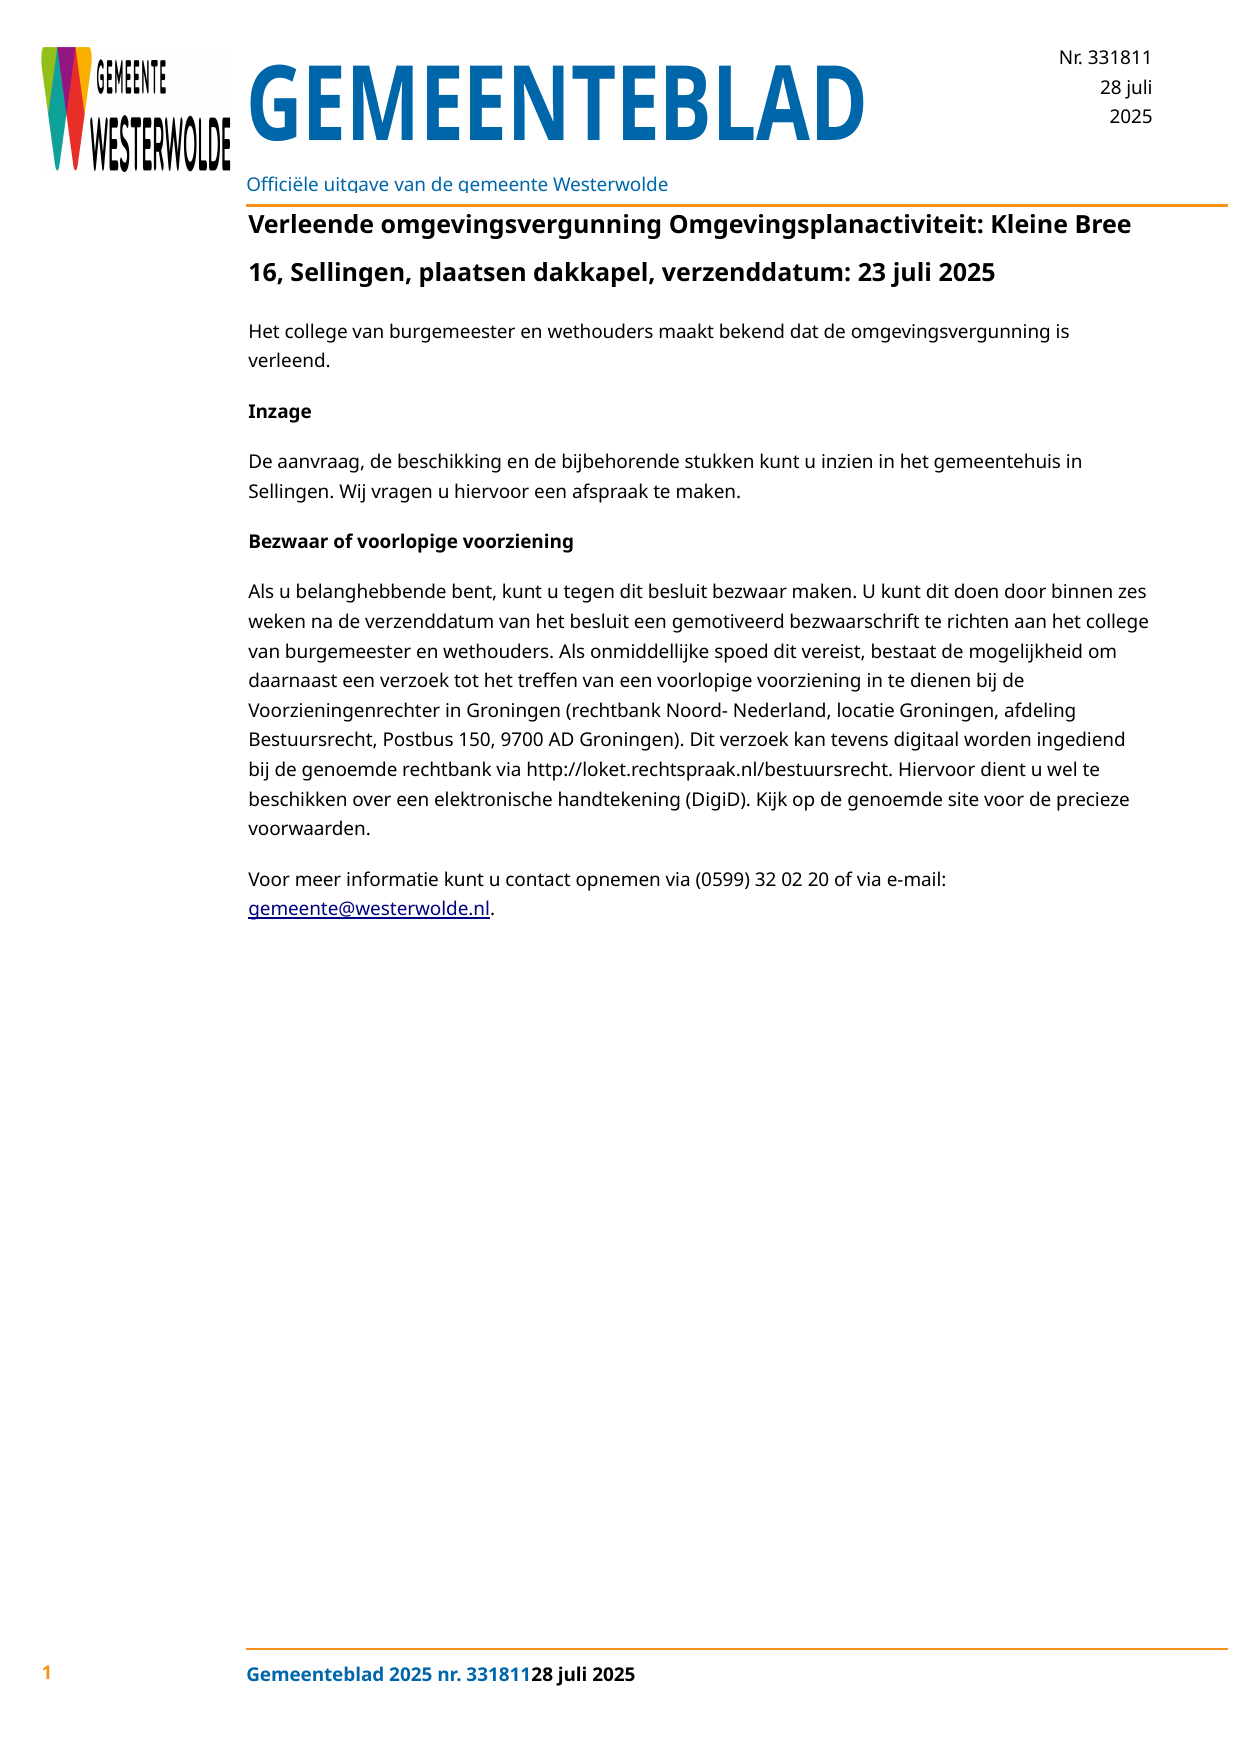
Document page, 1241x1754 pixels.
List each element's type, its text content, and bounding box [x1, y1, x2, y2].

text Bezwaar of voorlopige voorziening [248, 528, 1152, 554]
picture [41, 47, 231, 172]
text Verleende omgevingsvergunning Omgevingsplanactiviteit: Kleine Bree 16, Sellingen, plaatsen dakkapel, verzenddatum: 23 juli 2025 [248, 207, 1152, 288]
text De aanvraag, de beschikking en de bijbehorende stukken kunt u inzien in het gemeentehuis in Sellingen. Wij vragen u hiervoor een afspraak te maken. [248, 448, 1152, 504]
text Inzage [248, 398, 1152, 424]
text Het college van burgemeester en wethouders maakt bekend dat de omgevingsvergunning is verleend. [248, 318, 1152, 373]
text Als u belanghebbende bent, kunt u tegen dit besluit bezwaar maken. U kunt dit doen door binnen zes weken na de verzenddatum van het besluit een gemotiveerd bezwaarschrift te richten aan het college van burgemeester en wethouders. Als onmiddellijke spoed dit vereist, bestaat de mogelijkheid om daarnaast een verzoek tot het treffen van een voorlopige voorziening in te dienen bij de Voorzieningenrechter in Groningen (rechtbank Noord- Nederland, locatie Groningen, afdeling Bestuursrecht, Postbus 150, 9700 AD Groningen). Dit verzoek kan tevens digitaal worden ingediend bij de genoemde rechtbank via http://loket.rechtspraak.nl/bestuursrecht. Hiervoor dient u wel te beschikken over een elektronische handtekening (DigiD). Kijk op de genoemde site voor de precieze voorwaarden. [248, 579, 1152, 841]
text Voor meer informatie kunt u contact opnemen via (0599) 32 02 20 of via e-mail: gemeente@westerwolde.nl. [248, 866, 1152, 921]
